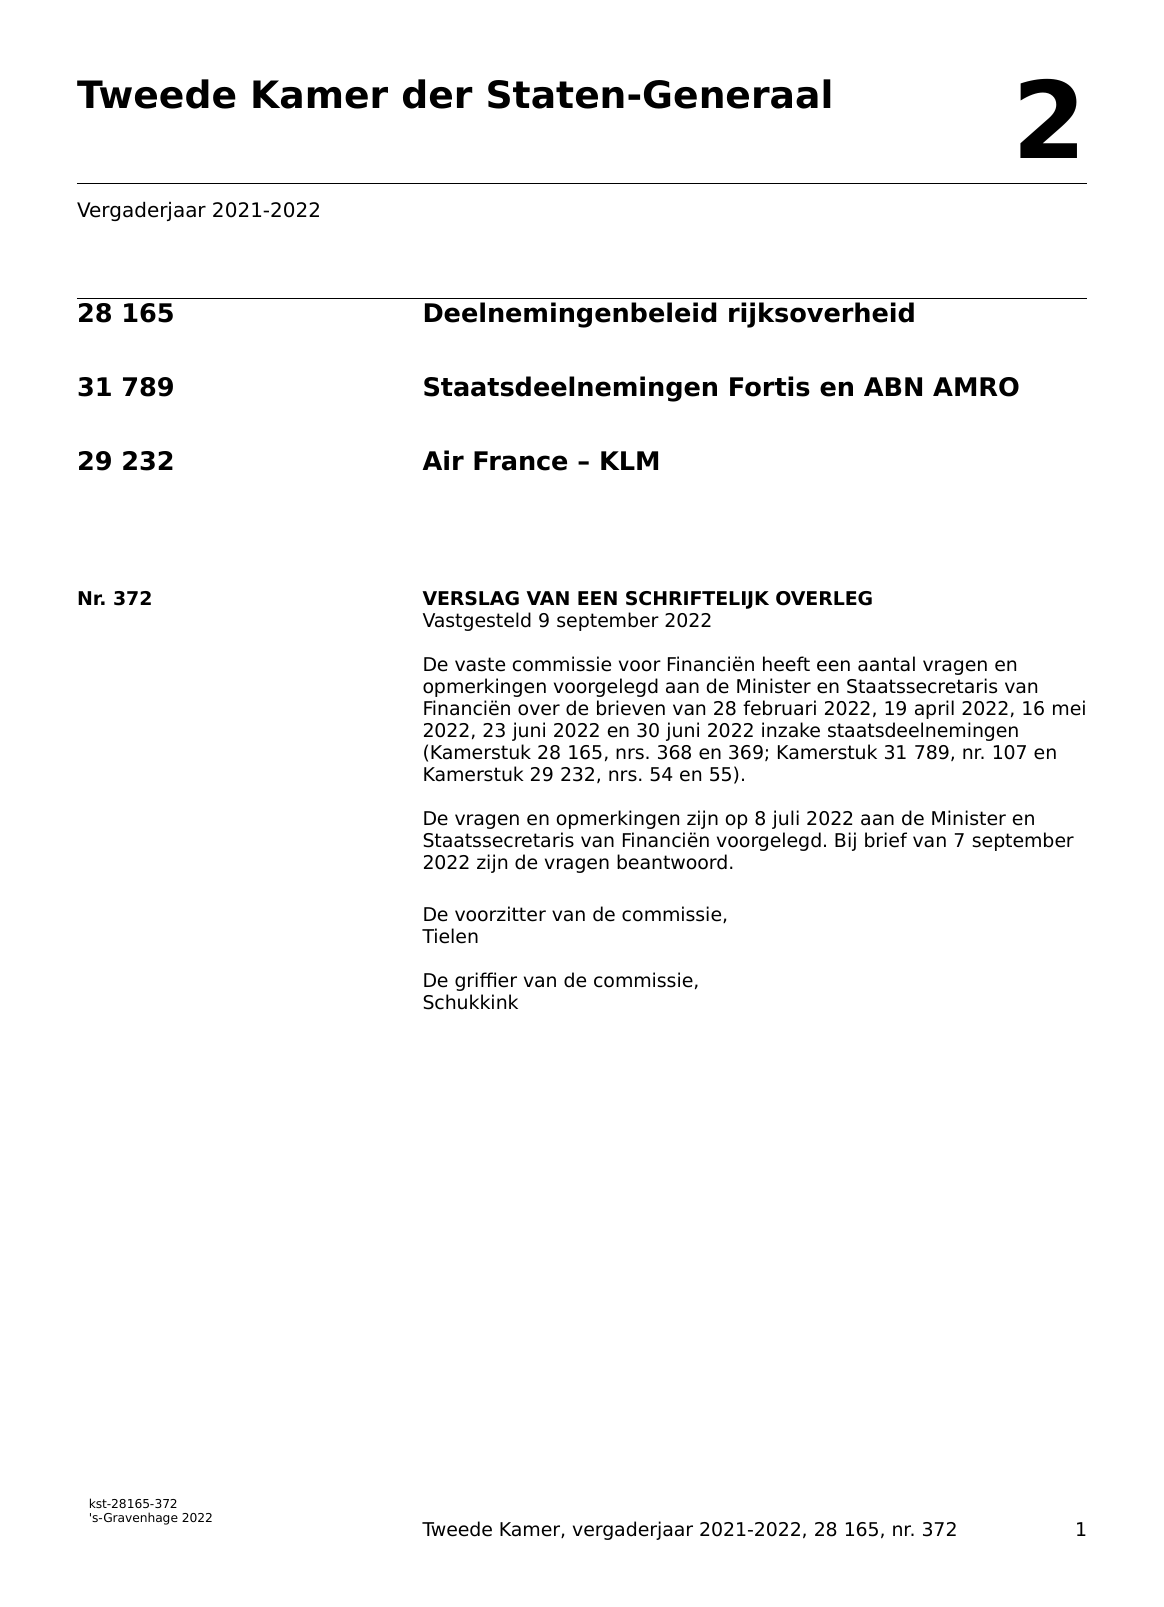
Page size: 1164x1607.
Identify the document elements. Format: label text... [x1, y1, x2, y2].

text Vastgesteld 9 september 2022 [422, 610, 1087, 632]
text 's-Gravenhage 2022 [88, 1511, 323, 1525]
table_header 2 [886, 59, 1087, 183]
subtitle Nr. 372 VERSLAG VAN EEN SCHRIFTELIJK OVERLEG [77, 588, 1087, 610]
subtitle 31 789 Staatsdeelnemingen Fortis en ABN AMRO [77, 373, 1087, 403]
text De voorzitter van de commissie, Tielen [422, 904, 1087, 948]
table_cell Vergaderjaar 2021-2022 [77, 184, 1087, 298]
subtitle 28 165 Deelnemingenbeleid rijksoverheid [77, 299, 1087, 329]
subtitle 29 232 Air France – KLM [77, 447, 1087, 477]
table_header Tweede Kamer der Staten-Generaal [77, 59, 886, 183]
text De griffier van de commissie, Schukkink [422, 970, 1087, 1014]
text De vragen en opmerkingen zijn op 8 juli 2022 aan de Minister en Staatssecretaris van Financiën voorgelegd. Bij brief van 7 september 2022 zijn de vragen beantwoord. [422, 808, 1087, 874]
text kst-28165-372 [88, 1497, 323, 1511]
text De vaste commissie voor Financiën heeft een aantal vragen en opmerkingen voorgelegd aan de Minister en Staatssecretaris van Financiën over de brieven van 28 februari 2022, 19 april 2022, 16 mei 2022, 23 juni 2022 en 30 juni 2022 inzake staatsdeelnemingen (Kamerstuk 28 165, nrs. 368 en 369; Kamerstuk 31 789, nr. 107 en Kamerstuk 29 232, nrs. 54 en 55). [422, 654, 1087, 786]
